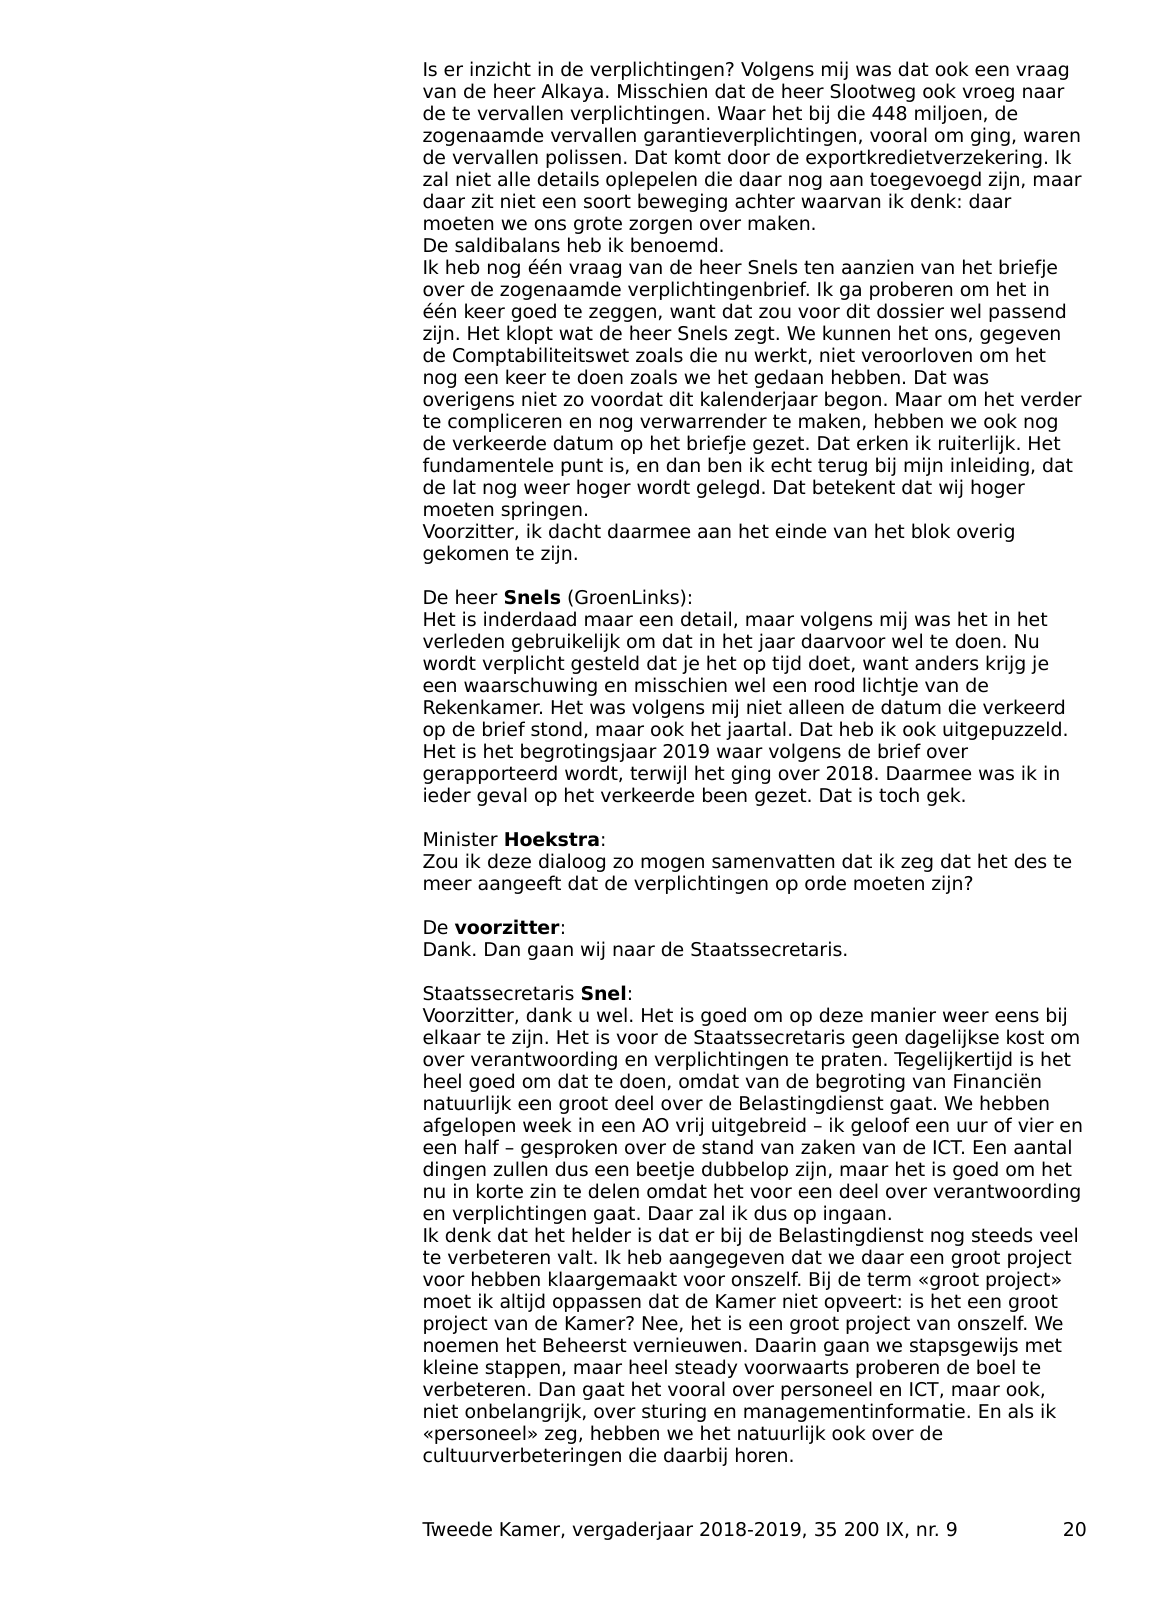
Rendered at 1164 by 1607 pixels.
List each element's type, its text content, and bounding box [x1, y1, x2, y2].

text De saldibalans heb ik benoemd. [422, 235, 1087, 257]
text Minister Hoekstra: [422, 829, 1087, 851]
text De voorzitter: [422, 917, 1087, 939]
text Zou ik deze dialoog zo mogen samenvatten dat ik zeg dat het des te meer aangeeft dat de verplichtingen op orde moeten zijn? [422, 851, 1087, 895]
text Het is inderdaad maar een detail, maar volgens mij was het in het verleden gebruikelijk om dat in het jaar daarvoor wel te doen. Nu wordt verplicht gesteld dat je het op tijd doet, want anders krijg je een waarschuwing en misschien wel een rood lichtje van de Rekenkamer. Het was volgens mij niet alleen de datum die verkeerd op de brief stond, maar ook het jaartal. Dat heb ik ook uitgepuzzeld. Het is het begrotingsjaar 2019 waar volgens de brief over gerapporteerd wordt, terwijl het ging over 2018. Daarmee was ik in ieder geval op het verkeerde been gezet. Dat is toch gek. [422, 609, 1087, 807]
text Dank. Dan gaan wij naar de Staatssecretaris. [422, 939, 1087, 961]
text De heer Snels (GroenLinks): [422, 587, 1087, 609]
text Voorzitter, dank u wel. Het is goed om op deze manier weer eens bij elkaar te zijn. Het is voor de Staatssecretaris geen dagelijkse kost om over verantwoording en verplichtingen te praten. Tegelijkertijd is het heel goed om dat te doen, omdat van de begroting van Financiën natuurlijk een groot deel over de Belastingdienst gaat. We hebben afgelopen week in een AO vrij uitgebreid – ik geloof een uur of vier en een half – gesproken over de stand van zaken van de ICT. Een aantal dingen zullen dus een beetje dubbelop zijn, maar het is goed om het nu in korte zin te delen omdat het voor een deel over verantwoording en verplichtingen gaat. Daar zal ik dus op ingaan. [422, 1005, 1087, 1225]
text Ik heb nog één vraag van de heer Snels ten aanzien van het briefje over de zogenaamde verplichtingenbrief. Ik ga proberen om het in één keer goed te zeggen, want dat zou voor dit dossier wel passend zijn. Het klopt wat de heer Snels zegt. We kunnen het ons, gegeven de Comptabiliteitswet zoals die nu werkt, niet veroorloven om het nog een keer te doen zoals we het gedaan hebben. Dat was overigens niet zo voordat dit kalenderjaar begon. Maar om het verder te compliceren en nog verwarrender te maken, hebben we ook nog de verkeerde datum op het briefje gezet. Dat erken ik ruiterlijk. Het fundamentele punt is, en dan ben ik echt terug bij mijn inleiding, dat de lat nog weer hoger wordt gelegd. Dat betekent dat wij hoger moeten springen. [422, 257, 1087, 521]
text Voorzitter, ik dacht daarmee aan het einde van het blok overig gekomen te zijn. [422, 521, 1087, 564]
text Ik denk dat het helder is dat er bij de Belastingdienst nog steeds veel te verbeteren valt. Ik heb aangegeven dat we daar een groot project voor hebben klaargemaakt voor onszelf. Bij de term «groot project» moet ik altijd oppassen dat de Kamer niet opveert: is het een groot project van de Kamer? Nee, het is een groot project van onszelf. We noemen het Beheerst vernieuwen. Daarin gaan we stapsgewijs met kleine stappen, maar heel steady voorwaarts proberen de boel te verbeteren. Dan gaat het vooral over personeel en ICT, maar ook, niet onbelangrijk, over sturing en managementinformatie. En als ik «personeel» zeg, hebben we het natuurlijk ook over de cultuurverbeteringen die daarbij horen. [422, 1225, 1087, 1467]
text Staatssecretaris Snel: [422, 983, 1087, 1005]
text Is er inzicht in de verplichtingen? Volgens mij was dat ook een vraag van de heer Alkaya. Misschien dat de heer Slootweg ook vroeg naar de te vervallen verplichtingen. Waar het bij die 448 miljoen, de zogenaamde vervallen garantieverplichtingen, vooral om ging, waren de vervallen polissen. Dat komt door de exportkredietverzekering. Ik zal niet alle details oplepelen die daar nog aan toegevoegd zijn, maar daar zit niet een soort beweging achter waarvan ik denk: daar moeten we ons grote zorgen over maken. [422, 59, 1087, 235]
